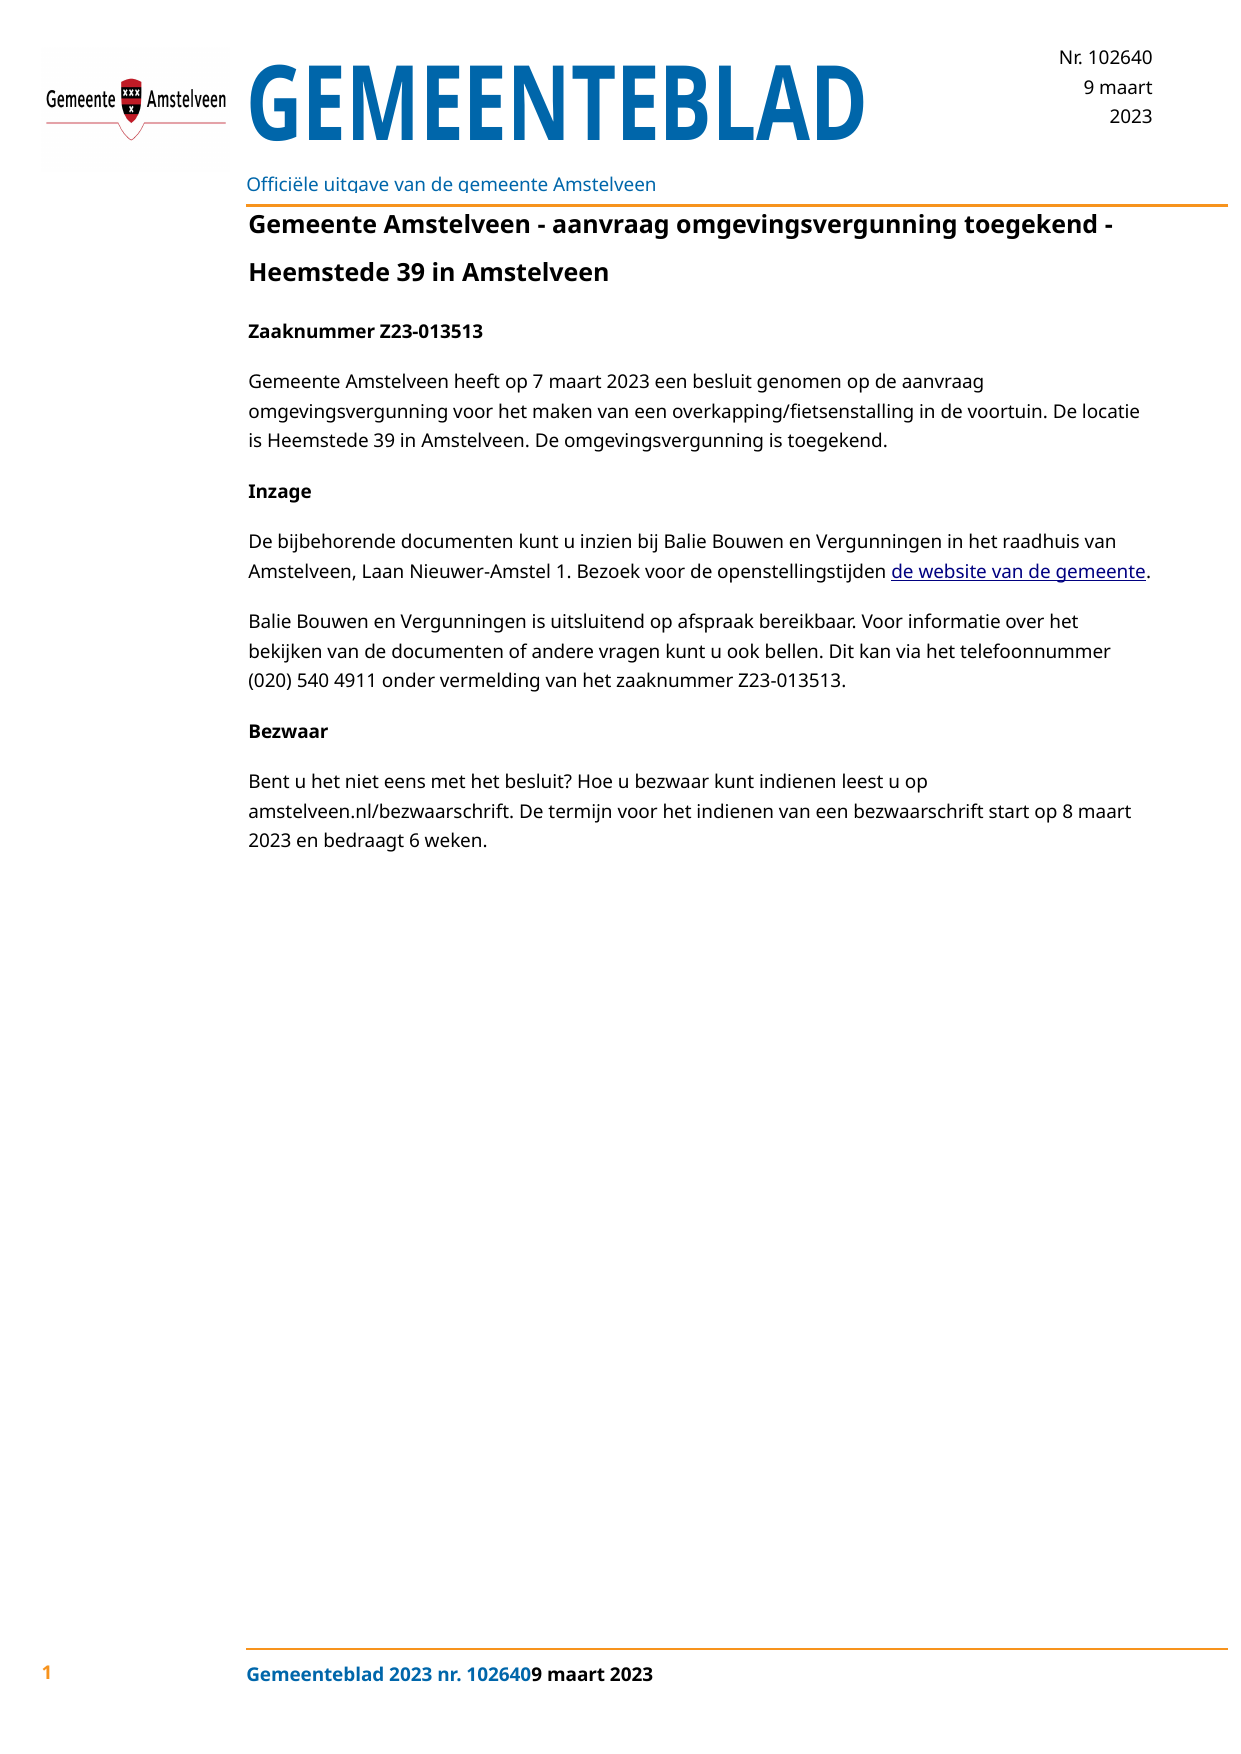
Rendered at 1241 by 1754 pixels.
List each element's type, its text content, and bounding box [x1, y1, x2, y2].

picture [41, 47, 231, 172]
text Balie Bouwen en Vergunningen is uitsluitend op afspraak bereikbaar. Voor informatie over het bekijken van de documenten of andere vragen kunt u ook bellen. Dit kan via het telefoonnummer (020) 540 4911 onder vermelding van het zaaknummer Z23-013513. [248, 608, 1152, 693]
text Bent u het niet eens met het besluit? Hoe u bezwaar kunt indienen leest u op amstelveen.nl/bezwaarschrift. De termijn voor het indienen van een bezwaarschrift start op 8 maart 2023 en bedraagt 6 weken. [248, 768, 1152, 853]
text Gemeente Amstelveen heeft op 7 maart 2023 een besluit genomen op de aanvraag omgevingsvergunning voor het maken van een overkapping/fietsenstalling in de voortuin. De locatie is Heemstede 39 in Amstelveen. De omgevingsvergunning is toegekend. [248, 368, 1152, 453]
text De bijbehorende documenten kunt u inzien bij Balie Bouwen en Vergunningen in het raadhuis van Amstelveen, Laan Nieuwer-Amstel 1. Bezoek voor de openstellingstijden de website van de gemeente. [248, 528, 1152, 584]
text Gemeente Amstelveen - aanvraag omgevingsvergunning toegekend - Heemstede 39 in Amstelveen [248, 207, 1152, 288]
text Inzage [248, 478, 1152, 504]
text Bezwaar [248, 718, 1152, 744]
text Zaaknummer Z23-013513 [248, 318, 1152, 344]
